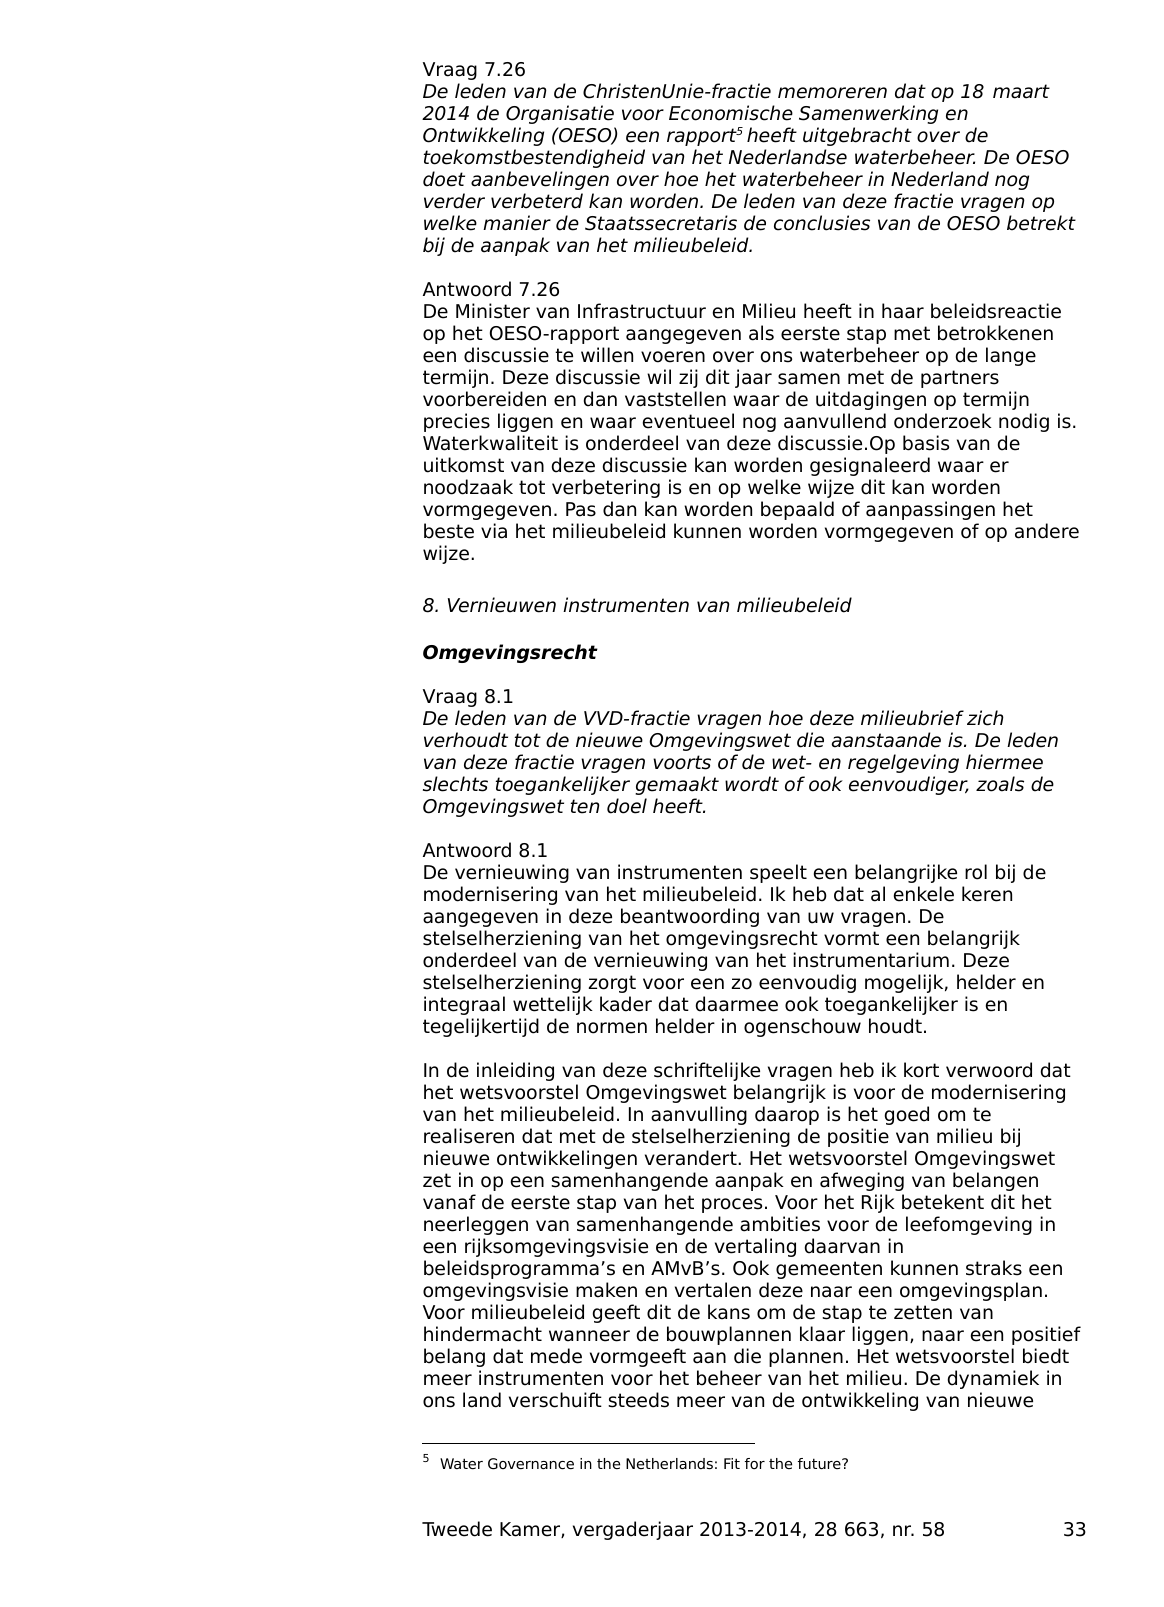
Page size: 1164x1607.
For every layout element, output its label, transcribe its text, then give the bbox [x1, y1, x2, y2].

text Vraag 7.26 [422, 59, 1087, 81]
text De leden van de VVD-fractie vragen hoe deze milieubrief zich verhoudt tot de nieuwe Omgevingswet die aanstaande is. De leden van deze fractie vragen voorts of de wet- en regelgeving hiermee slechts toegankelijker gemaakt wordt of ook eenvoudiger, zoals de Omgevingswet ten doel heeft. [422, 708, 1087, 818]
text Antwoord 7.26 [422, 279, 1087, 301]
text Water Governance in the Netherlands: Fit for the future? [422, 1452, 1087, 1474]
text Antwoord 8.1 [422, 840, 1087, 862]
text In de inleiding van deze schriftelijke vragen heb ik kort verwoord dat het wetsvoorstel Omgevingswet belangrijk is voor de modernisering van het milieubeleid. In aanvulling daarop is het goed om te realiseren dat met de stelselherziening de positie van milieu bij nieuwe ontwikkelingen verandert. Het wetsvoorstel Omgevingswet zet in op een samenhangende aanpak en afweging van belangen vanaf de eerste stap van het proces. Voor het Rijk betekent dit het neerleggen van samenhangende ambities voor de leefomgeving in een rijksomgevingsvisie en de vertaling daarvan in beleidsprogramma’s en AMvB’s. Ook gemeenten kunnen straks een omgevingsvisie maken en vertalen deze naar een omgevingsplan. Voor milieubeleid geeft dit de kans om de stap te zetten van hindermacht wanneer de bouwplannen klaar liggen, naar een positief belang dat mede vormgeeft aan die plannen. Het wetsvoorstel biedt meer instrumenten voor het beheer van het milieu. De dynamiek in ons land verschuift steeds meer van de ontwikkeling van nieuwe [422, 1060, 1087, 1412]
subtitle 8. Vernieuwen instrumenten van milieubeleid [422, 595, 1087, 617]
text De leden van de ChristenUnie-fractie memoreren dat op 18 maart 2014 de Organisatie voor Economische Samenwerking en Ontwikkeling (OESO) een rapportheeft uitgebracht over de toekomstbestendigheid van het Nederlandse waterbeheer. De OESO doet aanbevelingen over hoe het waterbeheer in Nederland nog verder verbeterd kan worden. De leden van deze fractie vragen op welke manier de Staatssecretaris de conclusies van de OESO betrekt bij de aanpak van het milieubeleid. [422, 81, 1087, 257]
text Vraag 8.1 [422, 686, 1087, 708]
subtitle Omgevingsrecht [422, 642, 1087, 664]
text De vernieuwing van instrumenten speelt een belangrijke rol bij de modernisering van het milieubeleid. Ik heb dat al enkele keren aangegeven in deze beantwoording van uw vragen. De stelselherziening van het omgevingsrecht vormt een belangrijk onderdeel van de vernieuwing van het instrumentarium. Deze stelselherziening zorgt voor een zo eenvoudig mogelijk, helder en integraal wettelijk kader dat daarmee ook toegankelijker is en tegelijkertijd de normen helder in ogenschouw houdt. [422, 862, 1087, 1038]
text De Minister van Infrastructuur en Milieu heeft in haar beleidsreactie op het OESO-rapport aangegeven als eerste stap met betrokkenen een discussie te willen voeren over ons waterbeheer op de lange termijn. Deze discussie wil zij dit jaar samen met de partners voorbereiden en dan vaststellen waar de uitdagingen op termijn precies liggen en waar eventueel nog aanvullend onderzoek nodig is. Waterkwaliteit is onderdeel van deze discussie.Op basis van de uitkomst van deze discussie kan worden gesignaleerd waar er noodzaak tot verbetering is en op welke wijze dit kan worden vormgegeven. Pas dan kan worden bepaald of aanpassingen het beste via het milieubeleid kunnen worden vormgegeven of op andere wijze. [422, 301, 1087, 565]
